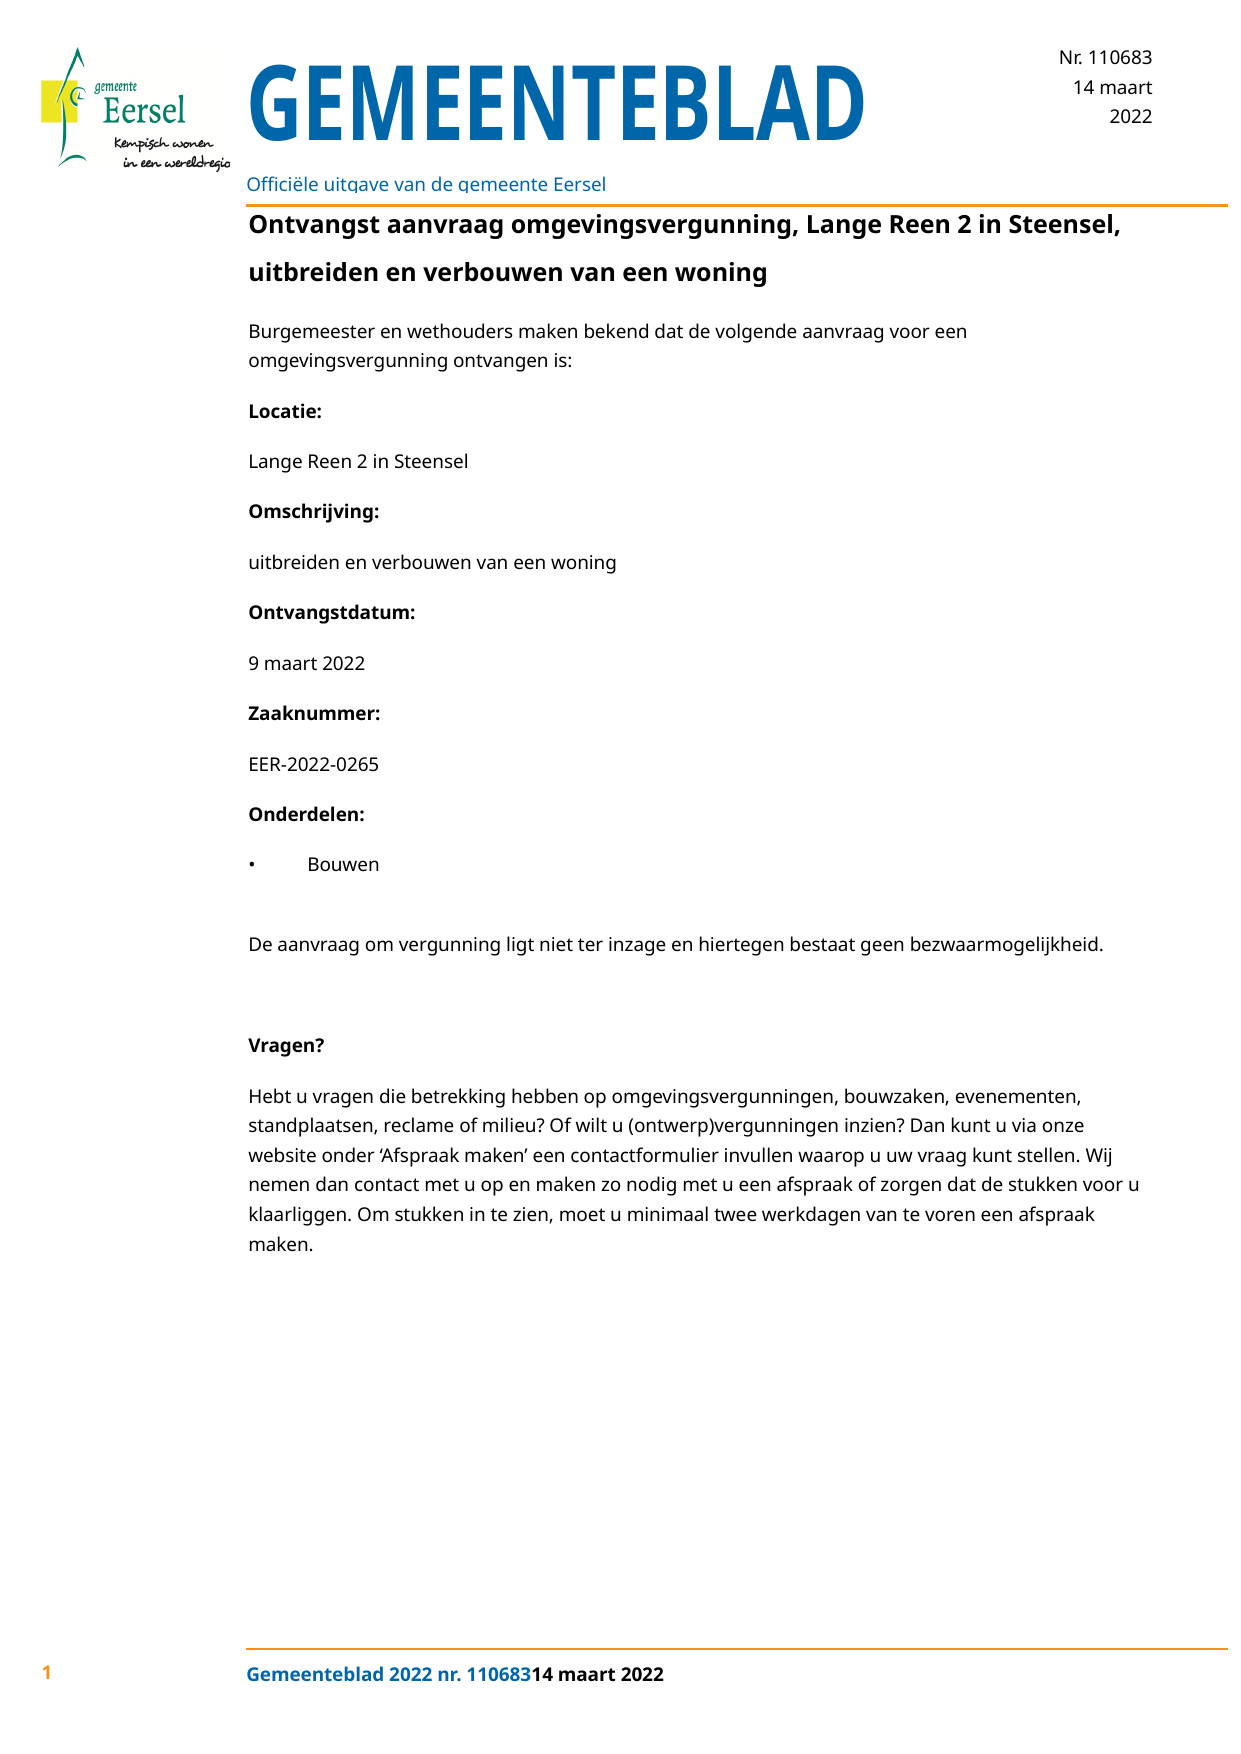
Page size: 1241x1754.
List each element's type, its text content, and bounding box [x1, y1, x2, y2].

text Omschrijving: [248, 499, 1152, 524]
text Burgemeester en wethouders maken bekend dat de volgende aanvraag voor een omgevingsvergunning ontvangen is: [248, 318, 1152, 373]
text 9 maart 2022 [248, 650, 1152, 676]
text uitbreiden en verbouwen van een woning [248, 549, 1152, 575]
text Vragen? [248, 1032, 1152, 1058]
text Lange Reen 2 in Steensel [248, 448, 1152, 474]
text Ontvangstdatum: [248, 599, 1152, 625]
text De aanvraag om vergunning ligt niet ter inzage en hiertegen bestaat geen bezwaarmogelijkheid. [248, 932, 1152, 957]
text Zaaknummer: [248, 700, 1152, 726]
picture [41, 47, 231, 172]
text Hebt u vragen die betrekking hebben op omgevingsvergunningen, bouwzaken, evenementen, standplaatsen, reclame of milieu? Of wilt u (ontwerp)vergunningen inzien? Dan kunt u via onze website onder ‘Afspraak maken’ een contactformulier invullen waarop u uw vraag kunt stellen. Wij nemen dan contact met u op en maken zo nodig met u een afspraak of zorgen dat de stukken voor u klaarliggen. Om stukken in te zien, moet u minimaal twee werkdagen van te voren een afspraak maken. [248, 1083, 1152, 1257]
text Locatie: [248, 398, 1152, 424]
text Onderdelen: [248, 801, 1152, 827]
list Bouwen [248, 852, 1152, 877]
text EER-2022-0265 [248, 751, 1152, 777]
text Ontvangst aanvraag omgevingsvergunning, Lange Reen 2 in Steensel, uitbreiden en verbouwen van een woning [248, 207, 1152, 288]
